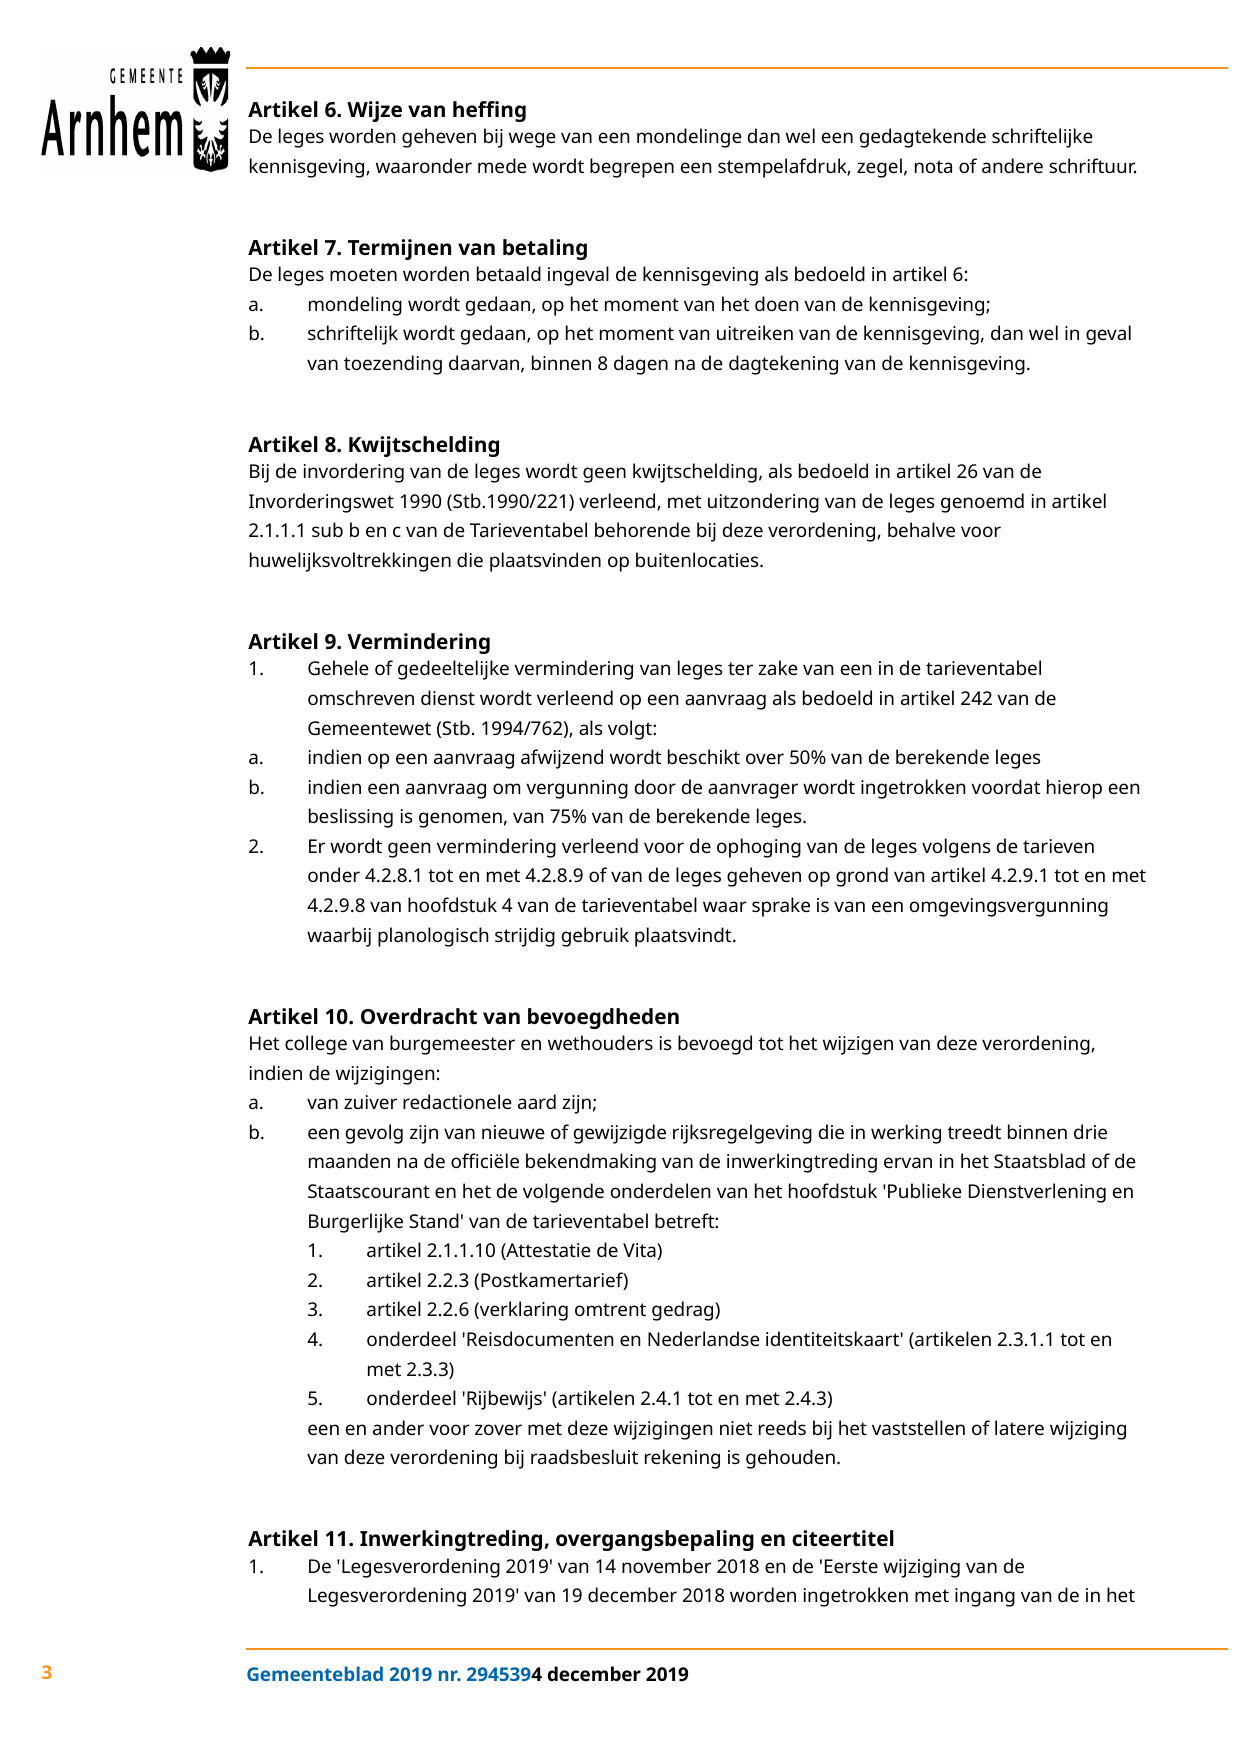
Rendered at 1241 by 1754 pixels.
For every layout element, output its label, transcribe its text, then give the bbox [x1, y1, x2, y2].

list onderdeel 'Rijbewijs' (artikelen 2.4.1 tot en met 2.4.3) [307, 1385, 1152, 1411]
text Artikel 10. Overdracht van bevoegdheden [248, 1002, 1152, 1030]
list Er wordt geen vermindering verleend voor de ophoging van de leges volgens de tarieven onder 4.2.8.1 tot en met 4.2.8.9 of van de leges geheven op grond van artikel 4.2.9.1 tot en met 4.2.9.8 van hoofdstuk 4 van de tarieventabel waar sprake is van een omgevingsvergunning waarbij planologisch strijdig gebruik plaatsvindt. [248, 833, 1152, 948]
text Artikel 7. Termijnen van betaling [248, 233, 1152, 261]
text Artikel 6. Wijze van heffing [248, 95, 1152, 123]
text Artikel 8. Kwijtschelding [248, 430, 1152, 458]
list van zuiver redactionele aard zijn; [248, 1089, 1152, 1115]
list artikel 2.2.6 (verklaring omtrent gedrag) [307, 1297, 1152, 1322]
list indien een aanvraag om vergunning door de aanvrager wordt ingetrokken voordat hierop een beslissing is genomen, van 75% van de berekende leges. [248, 774, 1152, 829]
list artikel 2.2.3 (Postkamertarief) [307, 1267, 1152, 1293]
text Bij de invordering van de leges wordt geen kwijtschelding, als bedoeld in artikel 26 van de Invorderingswet 1990 (Stb.1990/221) verleend, met uitzondering van de leges genoemd in artikel 2.1.1.1 sub b en c van de Tarieventabel behorende bij deze verordening, behalve voor huwelijksvoltrekkingen die plaatsvinden op buitenlocaties. [248, 458, 1152, 573]
list De 'Legesverordening 2019' van 14 november 2018 en de 'Eerste wijziging van de Legesverordening 2019' van 19 december 2018 worden ingetrokken met ingang van de in het [248, 1553, 1152, 1608]
text De leges moeten worden betaald ingeval de kennisgeving als bedoeld in artikel 6: [248, 261, 1152, 287]
list een gevolg zijn van nieuwe of gewijzigde rijksregelgeving die in werking treedt binnen drie maanden na de officiële bekendmaking van de inwerkingtreding ervan in het Staatsblad of de Staatscourant en het de volgende onderdelen van het hoofdstuk 'Publieke Dienstverlening en Burgerlijke Stand' van de tarieventabel betreft: [248, 1119, 1152, 1233]
list mondeling wordt gedaan, op het moment van het doen van de kennisgeving; [248, 291, 1152, 317]
list indien op een aanvraag afwijzend wordt beschikt over 50% van de berekende leges [248, 744, 1152, 770]
text Het college van burgemeester en wethouders is bevoegd tot het wijzigen van deze verordening, indien de wijzigingen: [248, 1030, 1152, 1086]
text Artikel 9. Vermindering [248, 627, 1152, 656]
list Gehele of gedeeltelijke vermindering van leges ter zake van een in de tarieventabel omschreven dienst wordt verleend op een aanvraag als bedoeld in artikel 242 van de Gemeentewet (Stb. 1994/762), als volgt: [248, 656, 1152, 741]
text Artikel 11. Inwerkingtreding, overgangsbepaling en citeertitel [248, 1524, 1152, 1553]
picture [41, 47, 231, 172]
text kennisgeving, waaronder mede wordt begrepen een stempelafdruk, zegel, nota of andere schriftuur. [248, 153, 1152, 178]
list schriftelijk wordt gedaan, op het moment van uitreiken van de kennisgeving, dan wel in geval van toezending daarvan, binnen 8 dagen na de dagtekening van de kennisgeving. [248, 320, 1152, 376]
list een en ander voor zover met deze wijzigingen niet reeds bij het vaststellen of latere wijziging van deze verordening bij raadsbesluit rekening is gehouden. [248, 1415, 1152, 1470]
list artikel 2.1.1.10 (Attestatie de Vita) [307, 1237, 1152, 1263]
list onderdeel 'Reisdocumenten en Nederlandse identiteitskaart' (artikelen 2.3.1.1 tot en met 2.3.3) [307, 1326, 1152, 1381]
text De leges worden geheven bij wege van een mondelinge dan wel een gedagtekende schriftelijke [248, 123, 1152, 149]
